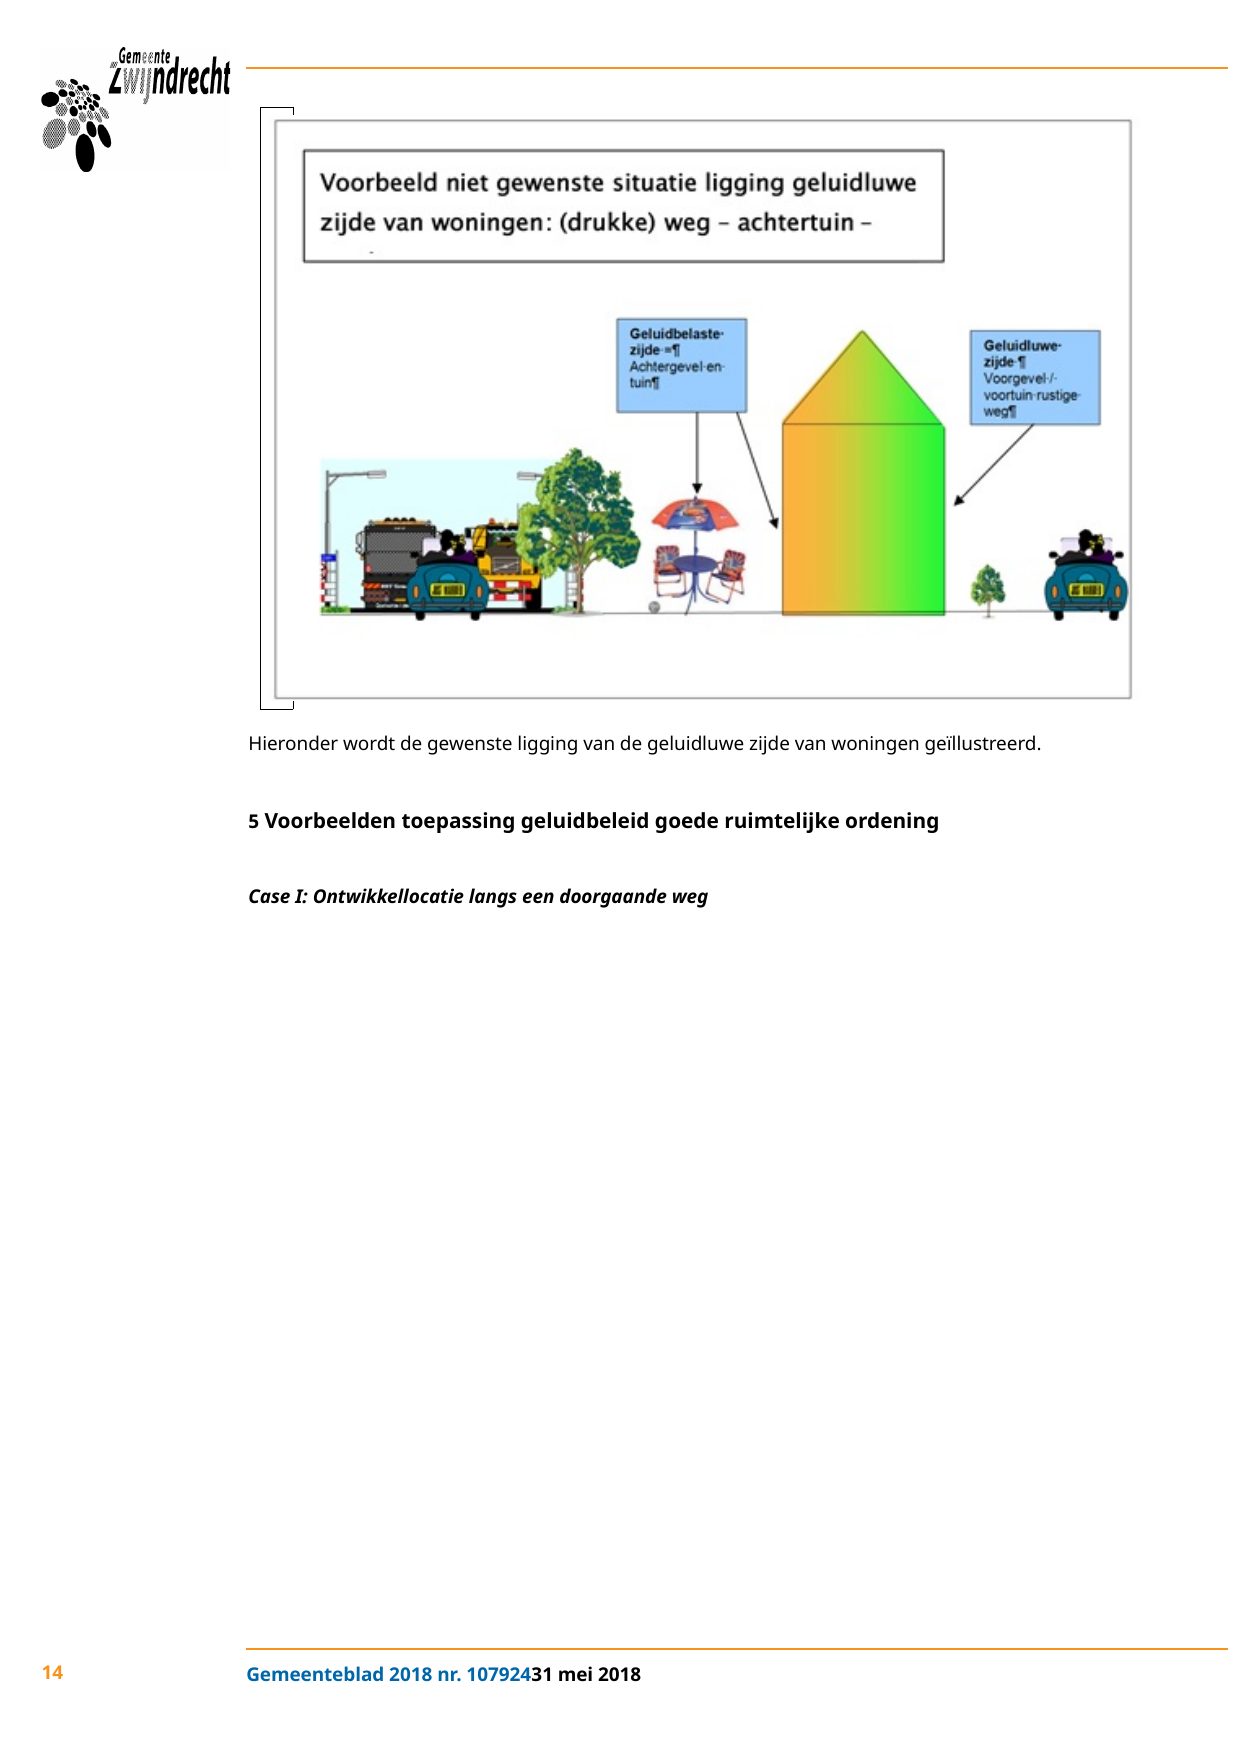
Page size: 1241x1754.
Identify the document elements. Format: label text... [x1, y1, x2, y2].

text Case I: Ontwikkellocatie langs een doorgaande weg [248, 883, 1152, 909]
text Hieronder wordt de gewenste ligging van de geluidluwe zijde van woningen geïllustreerd. [248, 731, 1152, 756]
picture [268, 115, 1155, 701]
picture [41, 47, 231, 172]
text 5 Voorbeelden toepassing geluidbeleid goede ruimtelijke ordening [248, 806, 1152, 834]
